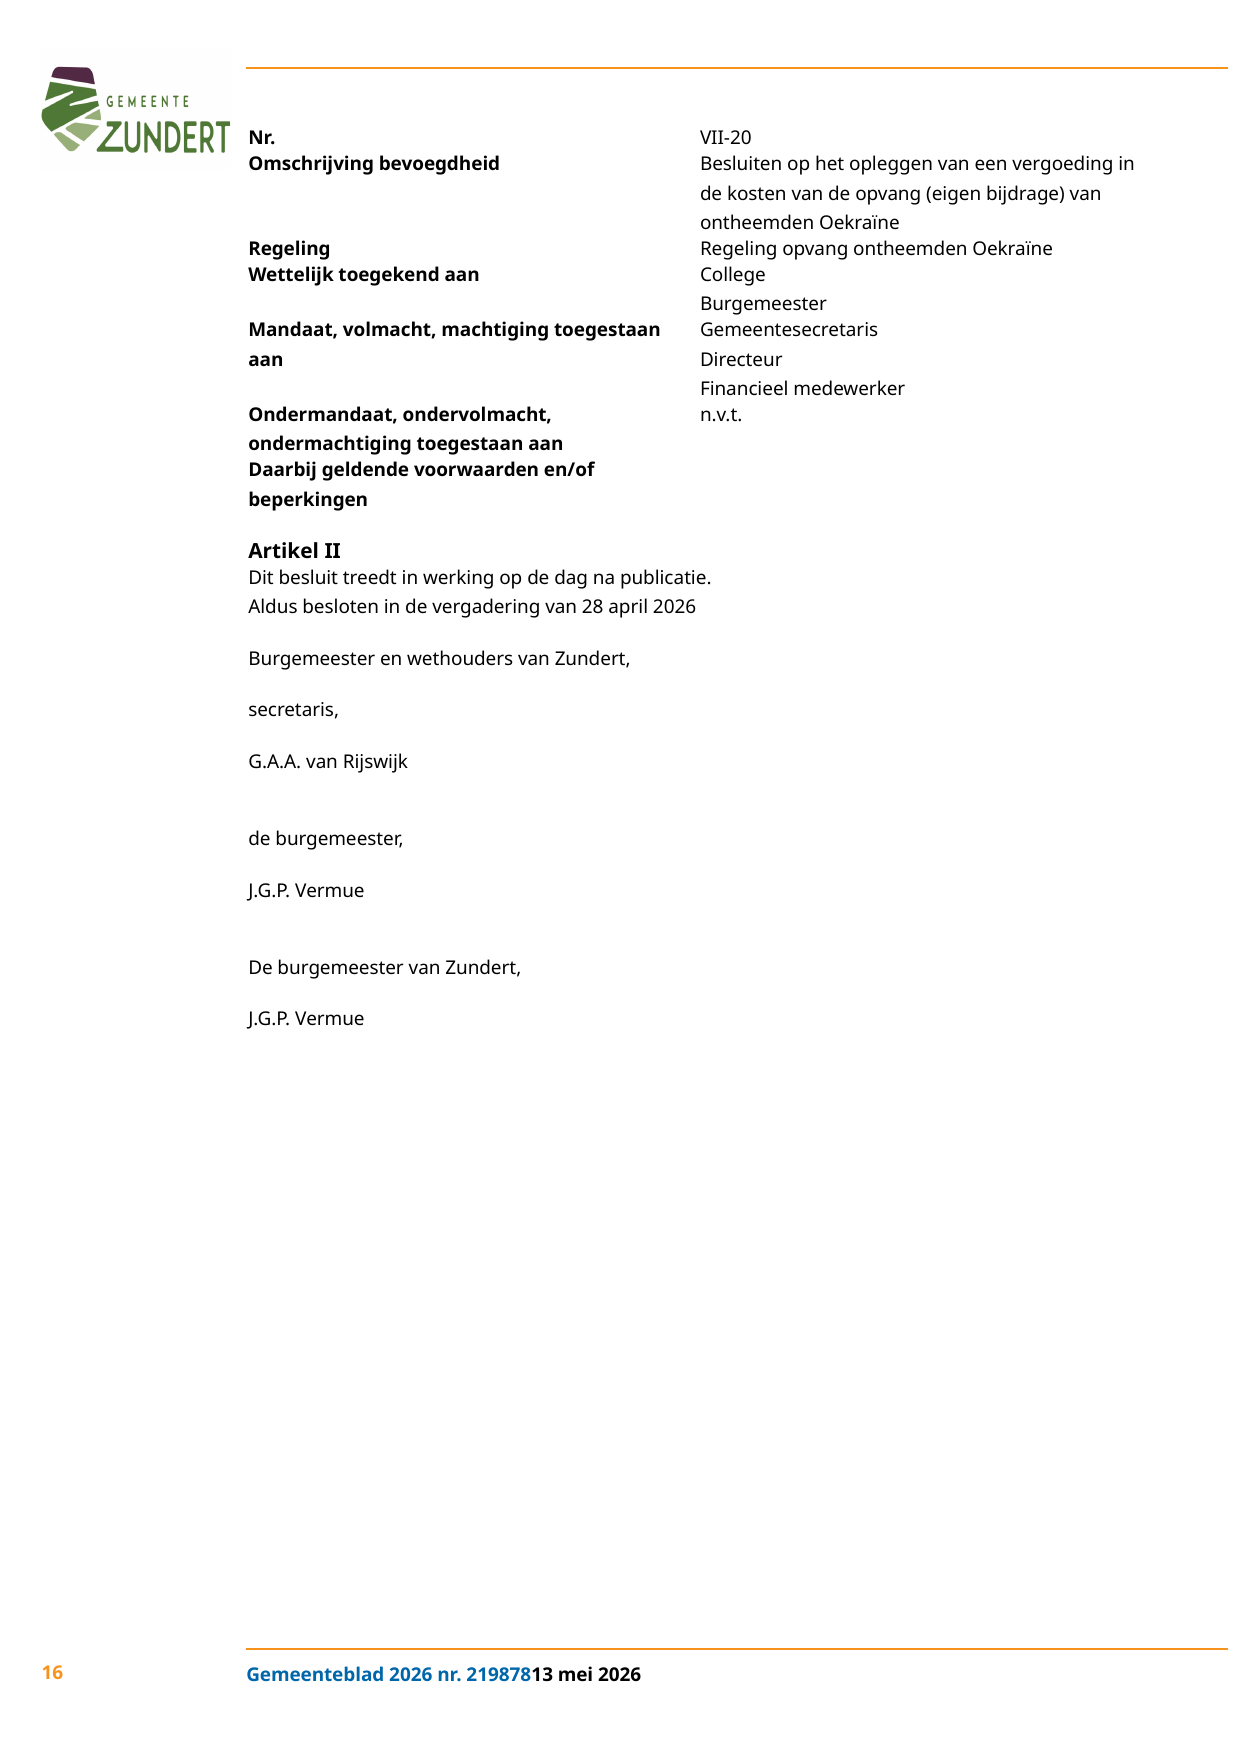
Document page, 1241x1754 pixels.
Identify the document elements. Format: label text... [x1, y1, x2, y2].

table_cell Regeling opvang ontheemden Oekraïne [700, 235, 1152, 261]
text J.G.P. Vermue [248, 1005, 1152, 1031]
table_cell n.v.t. [700, 401, 1152, 456]
table_cell Regeling [248, 235, 700, 261]
text Artikel II [248, 536, 1152, 564]
table_header Nr. [248, 125, 700, 150]
text J.G.P. Vermue [248, 877, 1152, 902]
text G.A.A. van Rijswijk [248, 748, 1152, 774]
table_cell Gemeentesecretaris Directeur Financieel medewerker [700, 316, 1152, 401]
text De burgemeester van Zundert, [248, 954, 1152, 980]
table_cell [700, 456, 1152, 512]
table_cell Daarbij geldende voorwaarden en/of beperkingen [248, 456, 700, 512]
table_cell Ondermandaat, ondervolmacht, ondermachtiging toegestaan aan [248, 401, 700, 456]
table_cell Wettelijk toegekend aan [248, 261, 700, 316]
text de burgemeester, [248, 825, 1152, 851]
table_header VII-20 [700, 125, 1152, 150]
text Dit besluit treedt in werking op de dag na publicatie. [248, 564, 1152, 590]
text Burgemeester en wethouders van Zundert, [248, 645, 1152, 671]
table_cell Omschrijving bevoegdheid [248, 150, 700, 235]
table_cell Mandaat, volmacht, machtiging toegestaan aan [248, 316, 700, 401]
picture [41, 47, 231, 172]
text secretaris, [248, 697, 1152, 722]
table_cell College Burgemeester [700, 261, 1152, 316]
text Aldus besloten in de vergadering van 28 april 2026 [248, 594, 1152, 619]
table_cell Besluiten op het opleggen van een vergoeding in de kosten van de opvang (eigen bijdrage) van ontheemden Oekraïne [700, 150, 1152, 235]
